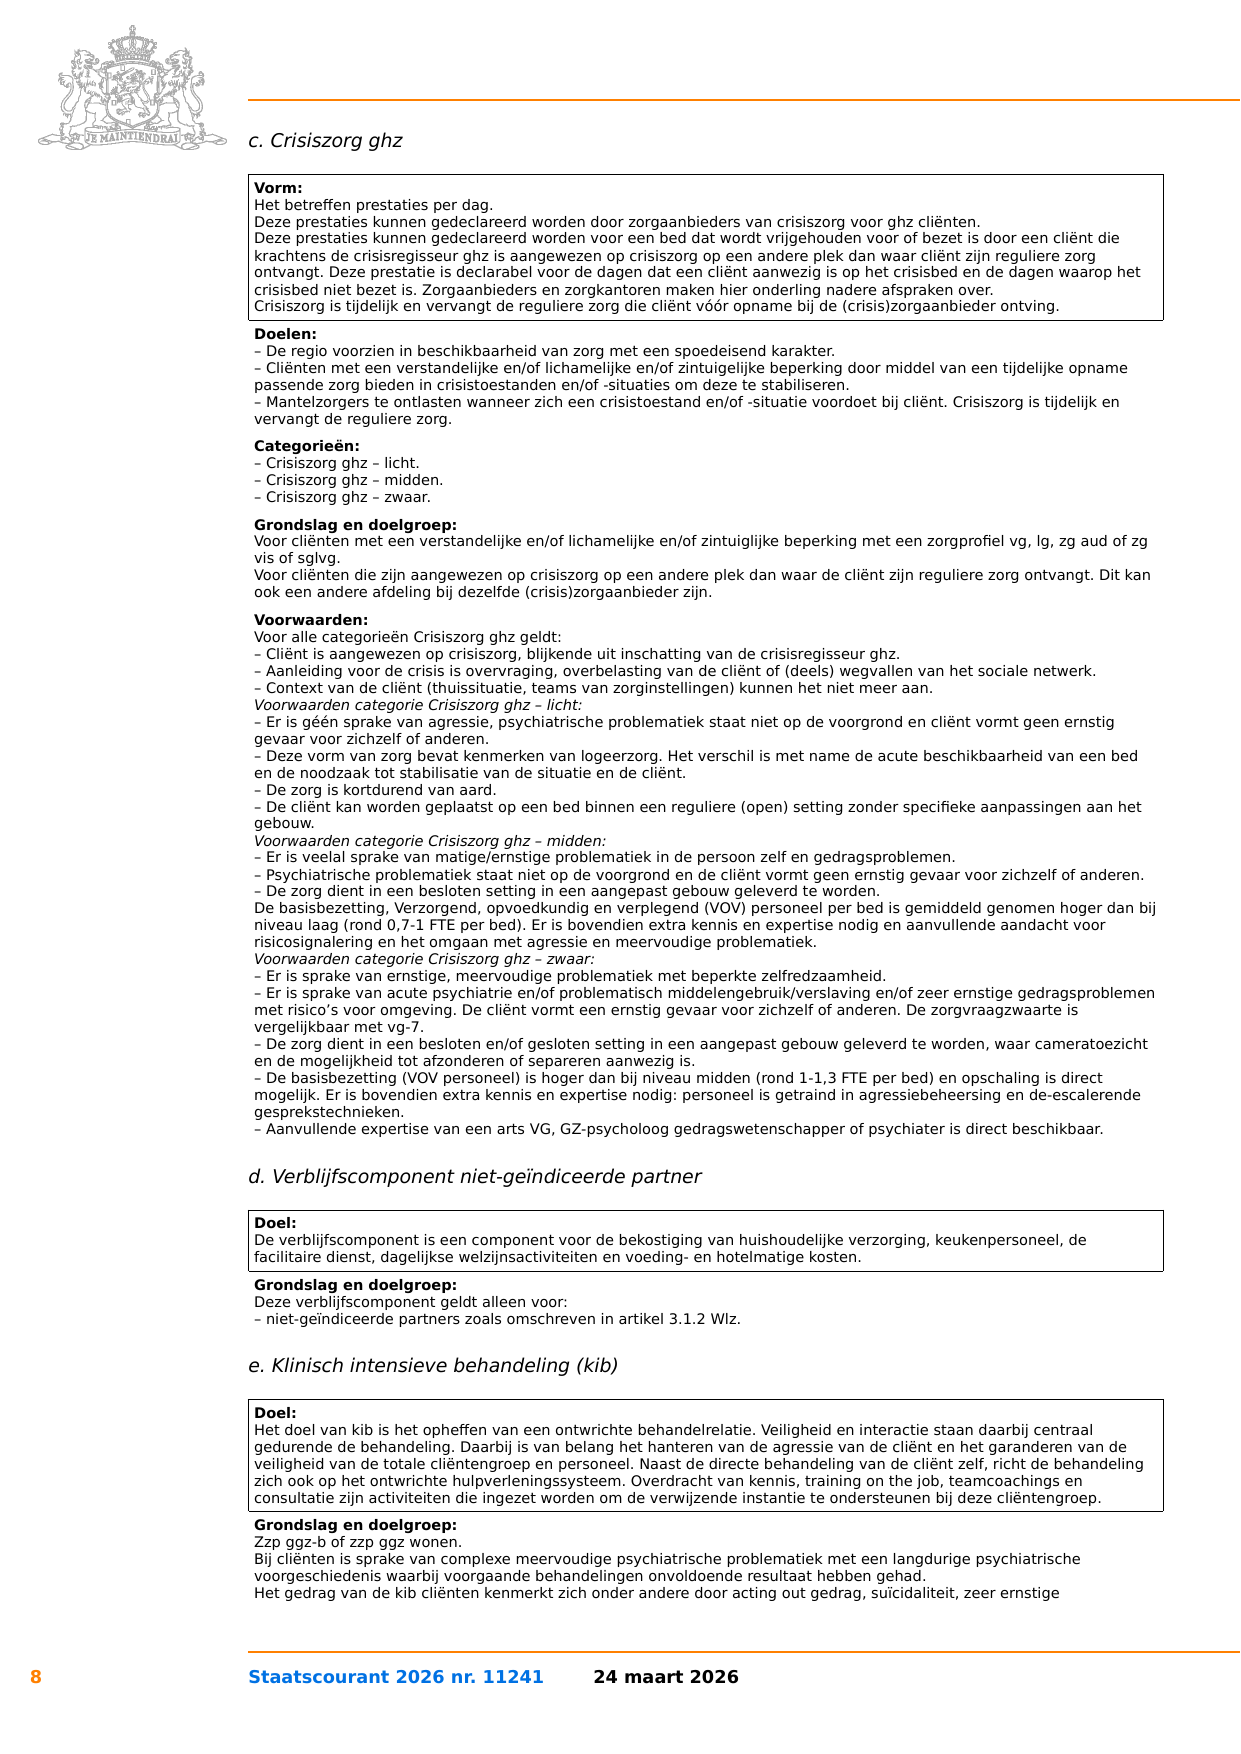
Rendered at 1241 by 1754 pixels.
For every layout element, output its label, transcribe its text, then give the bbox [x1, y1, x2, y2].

subtitle c. Crisiszorg ghz [248, 130, 1163, 152]
subtitle d. Verblijfscomponent niet-geïndiceerde partner [248, 1166, 1163, 1188]
table_cell Grondslag en doelgroep: Zzp ggz-b of zzp ggz wonen. Bij cliënten is sprake van complexe meervoudige psychiatrische problematiek met een langdurige psychiatrische voorgeschiedenis waarbij voorgaande behandelingen onvoldoende resultaat hebben gehad. Het gedrag van de kib cliënten kenmerkt zich onder andere door acting out gedrag, suïcidaliteit, zeer ernstige [249, 1512, 1163, 1607]
table_cell Grondslag en doelgroep: Voor cliënten met een verstandelijke en/of lichamelijke en/of zintuiglijke beperking met een zorgprofiel vg, lg, zg aud of zg vis of sglvg. Voor cliënten die zijn aangewezen op crisiszorg op een andere plek dan waar de cliënt zijn reguliere zorg ontvangt. Dit kan ook een andere afdeling bij dezelfde (crisis)zorgaanbieder zijn. [249, 512, 1163, 606]
table_cell Grondslag en doelgroep: Deze verblijfscomponent geldt alleen voor: – niet-geïndiceerde partners zoals omschreven in artikel 3.1.2 Wlz. [249, 1272, 1163, 1332]
table_cell Doelen: – De regio voorzien in beschikbaarheid van zorg met een spoedeisend karakter. – Cliënten met een verstandelijke en/of lichamelijke en/of zintuigelijke beperking door middel van een tijdelijke opname passende zorg bieden in crisistoestanden en/of -situaties om deze te stabiliseren. – Mantelzorgers te ontlasten wanneer zich een crisistoestand en/of -situatie voordoet bij cliënt. Crisiszorg is tijdelijk en vervangt de reguliere zorg. [249, 321, 1163, 432]
table_cell Voorwaarden: Voor alle categorieën Crisiszorg ghz geldt: – Cliënt is aangewezen op crisiszorg, blijkende uit inschatting van de crisisregisseur ghz. – Aanleiding voor de crisis is overvraging, overbelasting van de cliënt of (deels) wegvallen van het sociale netwerk. – Context van de cliënt (thuissituatie, teams van zorginstellingen) kunnen het niet meer aan. Voorwaarden categorie Crisiszorg ghz – licht: – Er is géén sprake van agressie, psychiatrische problematiek staat niet op de voorgrond en cliënt vormt geen ernstig gevaar voor zichzelf of anderen. – Deze vorm van zorg bevat kenmerken van logeerzorg. Het verschil is met name de acute beschikbaarheid van een bed en de noodzaak tot stabilisatie van de situatie en de cliënt. – De zorg is kortdurend van aard. – De cliënt kan worden geplaatst op een bed binnen een reguliere (open) setting zonder specifieke aanpassingen aan het gebouw. Voorwaarden categorie Crisiszorg ghz – midden: – Er is veelal sprake van matige/ernstige problematiek in de persoon zelf en gedragsproblemen. – Psychiatrische problematiek staat niet op de voorgrond en de cliënt vormt geen ernstig gevaar voor zichzelf of anderen. – De zorg dient in een besloten setting in een aangepast gebouw geleverd te worden. De basisbezetting, Verzorgend, opvoedkundig en verplegend (VOV) personeel per bed is gemiddeld genomen hoger dan bij niveau laag (rond 0,7-1 FTE per bed). Er is bovendien extra kennis en expertise nodig en aanvullende aandacht voor risicosignalering en het omgaan met agressie en meervoudige problematiek. Voorwaarden categorie Crisiszorg ghz – zwaar: – Er is sprake van ernstige, meervoudige problematiek met beperkte zelfredzaamheid. – Er is sprake van acute psychiatrie en/of problematisch middelengebruik/verslaving en/of zeer ernstige gedragsproblemen met risico’s voor omgeving. De cliënt vormt een ernstig gevaar voor zichzelf of anderen. De zorgvraagzwaarte is vergelijkbaar met vg-7. – De zorg dient in een besloten en/of gesloten setting in een aangepast gebouw geleverd te worden, waar cameratoezicht en de mogelijkheid tot afzonderen of separeren aanwezig is. – De basisbezetting (VOV personeel) is hoger dan bij niveau midden (rond 1-1,3 FTE per bed) en opschaling is direct mogelijk. Er is bovendien extra kennis en expertise nodig: personeel is getraind in agressiebeheersing en de-escalerende gesprekstechnieken. – Aanvullende expertise van een arts VG, GZ-psycholoog gedragswetenschapper of psychiater is direct beschikbaar. [249, 607, 1163, 1143]
table_header Doel: De verblijfscomponent is een component voor de bekostiging van huishoudelijke verzorging, keukenpersoneel, de facilitaire dienst, dagelijkse welzijnsactiviteiten en voeding- en hotelmatige kosten. [249, 1211, 1163, 1271]
table_header Vorm: Het betreffen prestaties per dag. Deze prestaties kunnen gedeclareerd worden door zorgaanbieders van crisiszorg voor ghz cliënten. Deze prestaties kunnen gedeclareerd worden voor een bed dat wordt vrijgehouden voor of bezet is door een cliënt die krachtens de crisisregisseur ghz is aangewezen op crisiszorg op een andere plek dan waar cliënt zijn reguliere zorg ontvangt. Deze prestatie is declarabel voor de dagen dat een cliënt aanwezig is op het crisisbed en de dagen waarop het crisisbed niet bezet is. Zorgaanbieders en zorgkantoren maken hier onderling nadere afspraken over. Crisiszorg is tijdelijk en vervangt de reguliere zorg die cliënt vóór opname bij de (crisis)zorgaanbieder ontving. [249, 175, 1163, 320]
table_cell Categorieën: – Crisiszorg ghz – licht. – Crisiszorg ghz – midden. – Crisiszorg ghz – zwaar. [249, 433, 1163, 511]
subtitle e. Klinisch intensieve behandeling (kib) [248, 1355, 1163, 1377]
picture [38, 25, 227, 150]
table_header Doel: Het doel van kib is het opheffen van een ontwrichte behandelrelatie. Veiligheid en interactie staan daarbij centraal gedurende de behandeling. Daarbij is van belang het hanteren van de agressie van de cliënt en het garanderen van de veiligheid van de totale cliëntengroep en personeel. Naast de directe behandeling van de cliënt zelf, richt de behandeling zich ook op het ontwrichte hulpverleningssysteem. Overdracht van kennis, training on the job, teamcoachings en consultatie zijn activiteiten die ingezet worden om de verwijzende instantie te ondersteunen bij deze cliëntengroep. [249, 1400, 1163, 1511]
